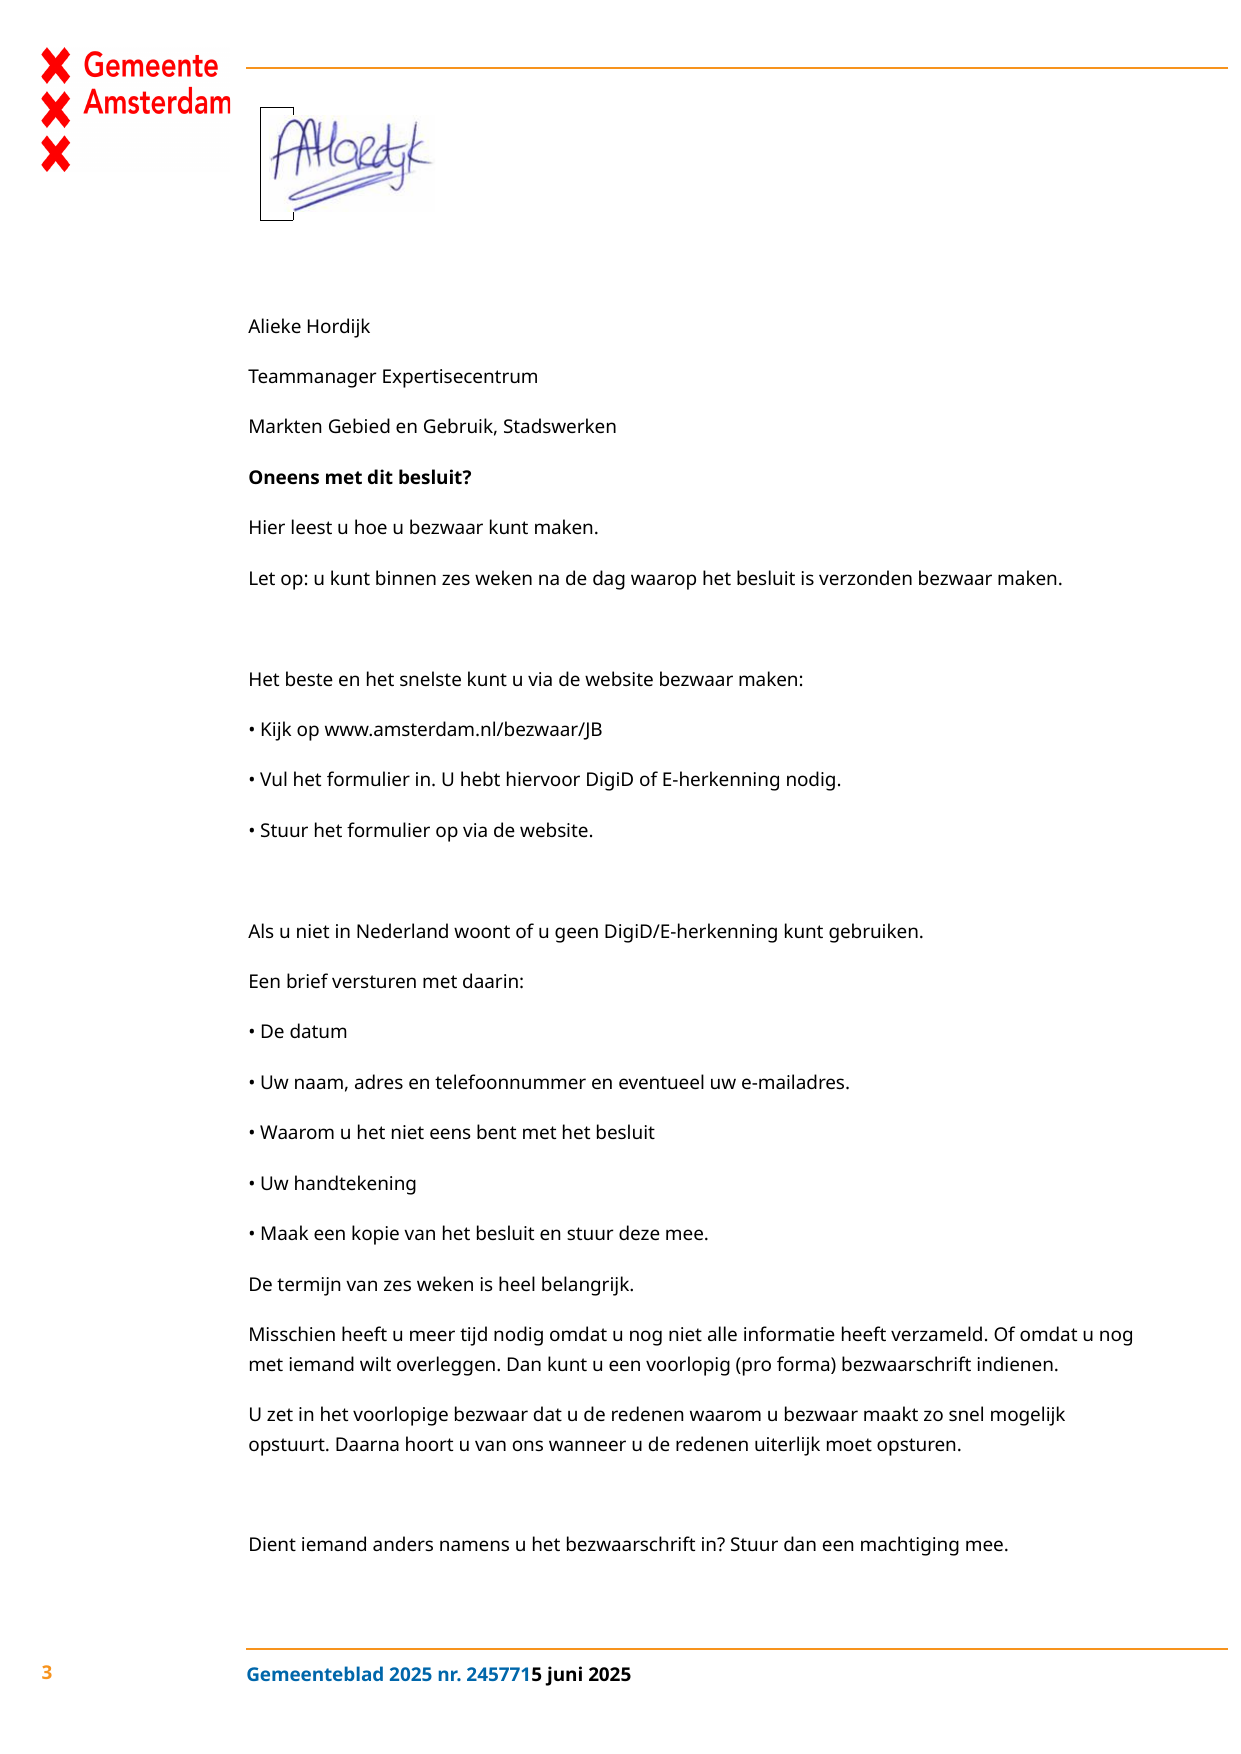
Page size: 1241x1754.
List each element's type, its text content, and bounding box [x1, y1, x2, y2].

text Alieke Hordijk [248, 313, 1152, 338]
text Let op: u kunt binnen zes weken na de dag waarop het besluit is verzonden bezwaar maken. [248, 565, 1152, 591]
text De termijn van zes weken is heel belangrijk. [248, 1271, 1152, 1296]
text • Uw handtekening [248, 1170, 1152, 1196]
text • Kijk op www.amsterdam.nl/bezwaar/JB [248, 716, 1152, 742]
text • Maak een kopie van het besluit en stuur deze mee. [248, 1220, 1152, 1246]
text Markten Gebied en Gebruik, Stadswerken [248, 414, 1152, 439]
text Misschien heeft u meer tijd nodig omdat u nog niet alle informatie heeft verzameld. Of omdat u nog met iemand wilt overleggen. Dan kunt u een voorlopig (pro forma) bezwaarschrift indienen. [248, 1321, 1152, 1376]
text Oneens met dit besluit? [248, 464, 1152, 490]
picture [268, 115, 436, 212]
text Een brief versturen met daarin: [248, 968, 1152, 994]
text • Stuur het formulier op via de website. [248, 817, 1152, 843]
text Teammanager Expertisecentrum [248, 363, 1152, 389]
text U zet in het voorlopige bezwaar dat u de redenen waarom u bezwaar maakt zo snel mogelijk opstuurt. Daarna hoort u van ons wanneer u de redenen uiterlijk moet opsturen. [248, 1401, 1152, 1456]
text Het beste en het snelste kunt u via de website bezwaar maken: [248, 666, 1152, 691]
text Dient iemand anders namens u het bezwaarschrift in? Stuur dan een machtiging mee. [248, 1532, 1152, 1557]
text • Vul het formulier in. U hebt hiervoor DigiD of E-herkenning nodig. [248, 767, 1152, 792]
picture [41, 47, 231, 172]
text Als u niet in Nederland woont of u geen DigiD/E-herkenning kunt gebruiken. [248, 918, 1152, 943]
text • De datum [248, 1019, 1152, 1044]
text • Uw naam, adres en telefoonnummer en eventueel uw e-mailadres. [248, 1069, 1152, 1095]
text Hier leest u hoe u bezwaar kunt maken. [248, 514, 1152, 540]
text • Waarom u het niet eens bent met het besluit [248, 1119, 1152, 1145]
